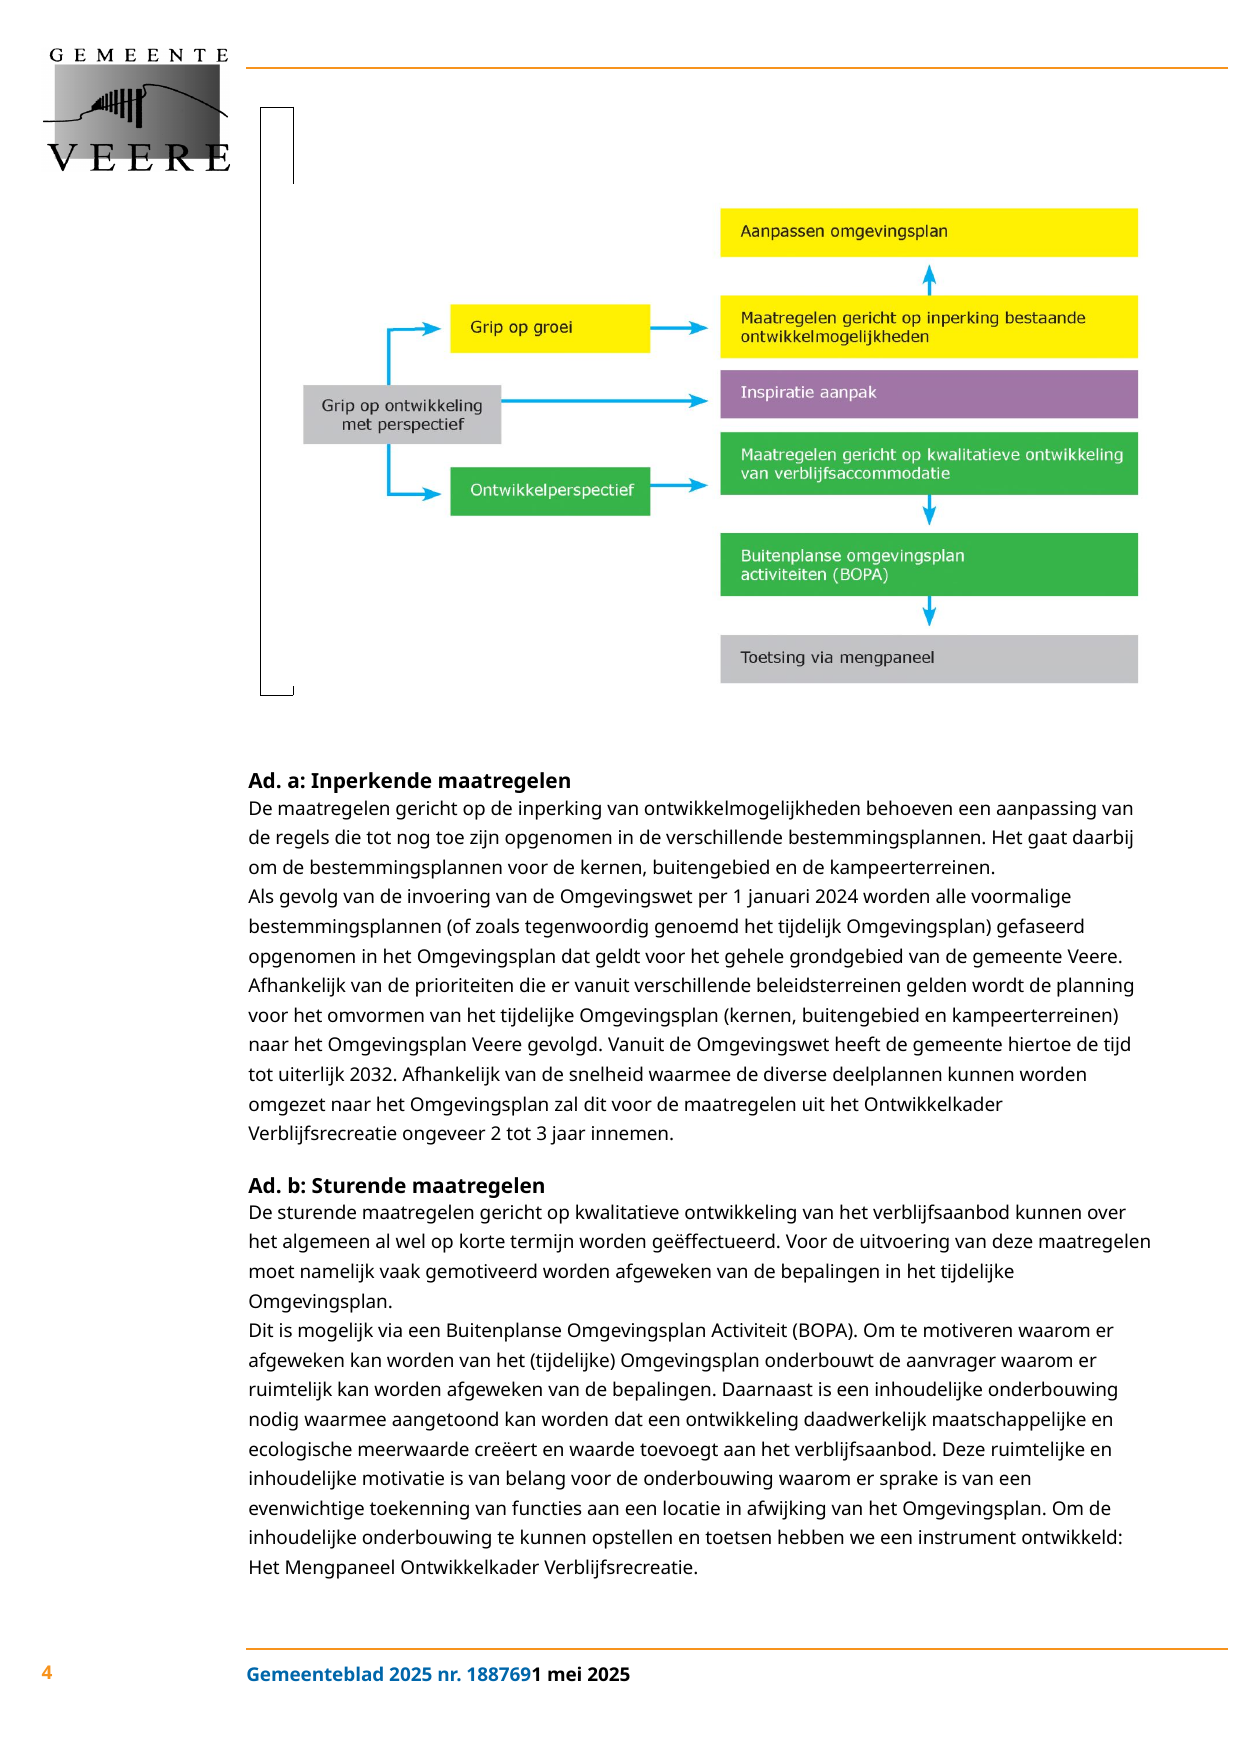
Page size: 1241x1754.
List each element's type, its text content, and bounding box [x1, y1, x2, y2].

text Als gevolg van de invoering van de Omgevingswet per 1 januari 2024 worden alle voormalige bestemmingsplannen (of zoals tegenwoordig genoemd het tijdelijk Omgevingsplan) gefaseerd opgenomen in het Omgevingsplan dat geldt voor het gehele grondgebied van de gemeente Veere. [248, 884, 1152, 968]
text Ad. a: Inperkende maatregelen [248, 766, 1152, 795]
text Afhankelijk van de prioriteiten die er vanuit verschillende beleidsterreinen gelden wordt de planning voor het omvormen van het tijdelijke Omgevingsplan (kernen, buitengebied en kampeerterreinen) naar het Omgevingsplan Veere gevolgd. Vanuit de Omgevingswet heeft de gemeente hiertoe de tijd tot uiterlijk 2032. Afhankelijk van de snelheid waarmee de diverse deelplannen kunnen worden omgezet naar het Omgevingsplan zal dit voor de maatregelen uit het Ontwikkelkader Verblijfsrecreatie ongeveer 2 tot 3 jaar innemen. [248, 972, 1152, 1146]
picture [268, 184, 1173, 686]
text Ad. b: Sturende maatregelen [248, 1171, 1152, 1199]
text De sturende maatregelen gericht op kwalitatieve ontwikkeling van het verblijfsaanbod kunnen over het algemeen al wel op korte termijn worden geëffectueerd. Voor de uitvoering van deze maatregelen moet namelijk vaak gemotiveerd worden afgeweken van de bepalingen in het tijdelijke Omgevingsplan. [248, 1199, 1152, 1314]
text De maatregelen gericht op de inperking van ontwikkelmogelijkheden behoeven een aanpassing van de regels die tot nog toe zijn opgenomen in de verschillende bestemmingsplannen. Het gaat daarbij om de bestemmingsplannen voor de kernen, buitengebied en de kampeerterreinen. [248, 795, 1152, 880]
picture [41, 47, 231, 172]
text Dit is mogelijk via een Buitenplanse Omgevingsplan Activiteit (BOPA). Om te motiveren waarom er afgeweken kan worden van het (tijdelijke) Omgevingsplan onderbouwt de aanvrager waarom er ruimtelijk kan worden afgeweken van de bepalingen. Daarnaast is een inhoudelijke onderbouwing nodig waarmee aangetoond kan worden dat een ontwikkeling daadwerkelijk maatschappelijke en ecologische meerwaarde creëert en waarde toevoegt aan het verblijfsaanbod. Deze ruimtelijke en inhoudelijke motivatie is van belang voor de onderbouwing waarom er sprake is van een evenwichtige toekenning van functies aan een locatie in afwijking van het Omgevingsplan. Om de inhoudelijke onderbouwing te kunnen opstellen en toetsen hebben we een instrument ontwikkeld: Het Mengpaneel Ontwikkelkader Verblijfsrecreatie. [248, 1317, 1152, 1580]
